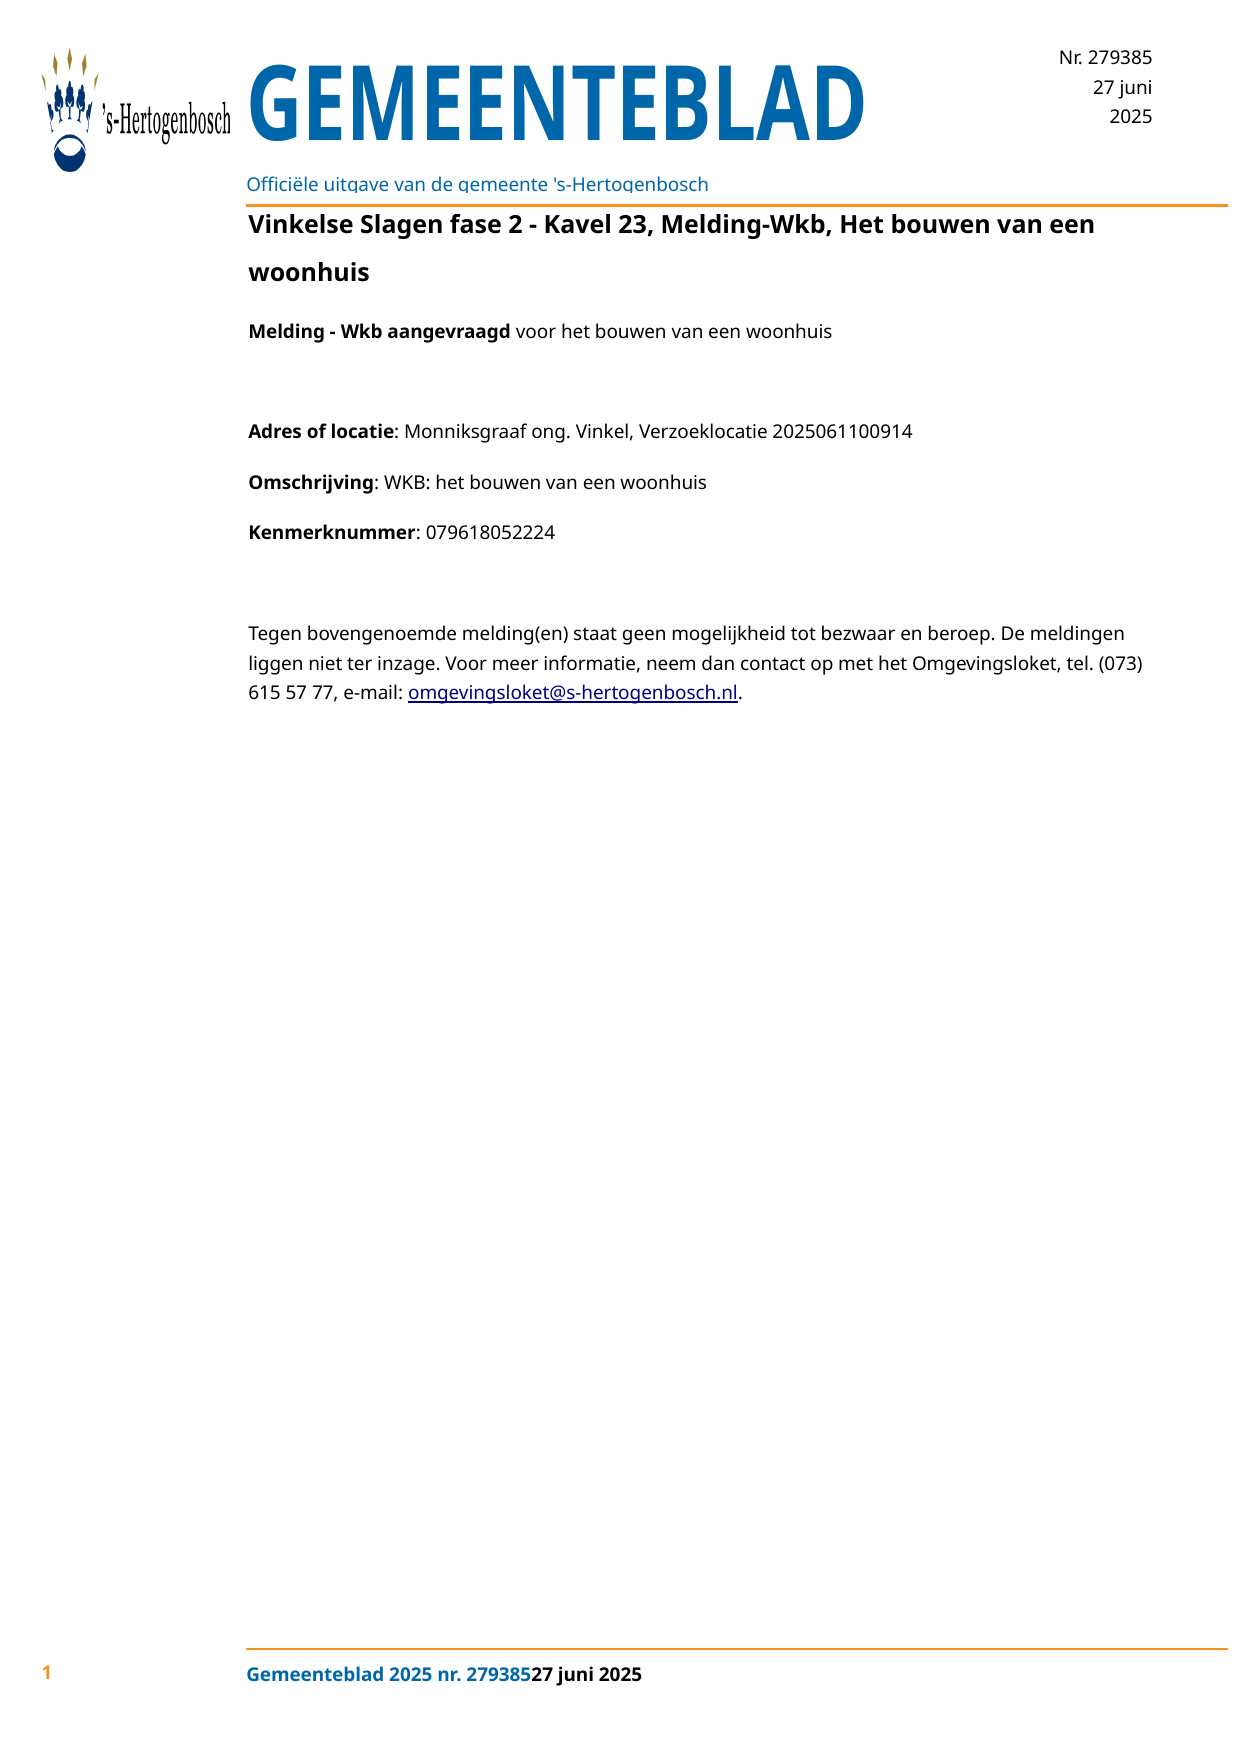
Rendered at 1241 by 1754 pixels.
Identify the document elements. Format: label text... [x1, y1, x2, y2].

text Melding - Wkb aangevraagd voor het bouwen van een woonhuis [248, 318, 1152, 344]
text Omschrijving: WKB: het bouwen van een woonhuis [248, 469, 1152, 495]
text Adres of locatie: Monniksgraaf ong. Vinkel, Verzoeklocatie 2025061100914 [248, 419, 1152, 444]
text Vinkelse Slagen fase 2 - Kavel 23, Melding-Wkb, Het bouwen van een woonhuis [248, 207, 1152, 288]
picture [41, 47, 231, 172]
text Tegen bovengenoemde melding(en) staat geen mogelijkheid tot bezwaar en beroep. De meldingen liggen niet ter inzage. Voor meer informatie, neem dan contact op met het Omgevingsloket, tel. (073) 615 57 77, e-mail: omgevingsloket@s-hertogenbosch.nl. [248, 620, 1152, 705]
text Kenmerknummer: 079618052224 [248, 519, 1152, 545]
